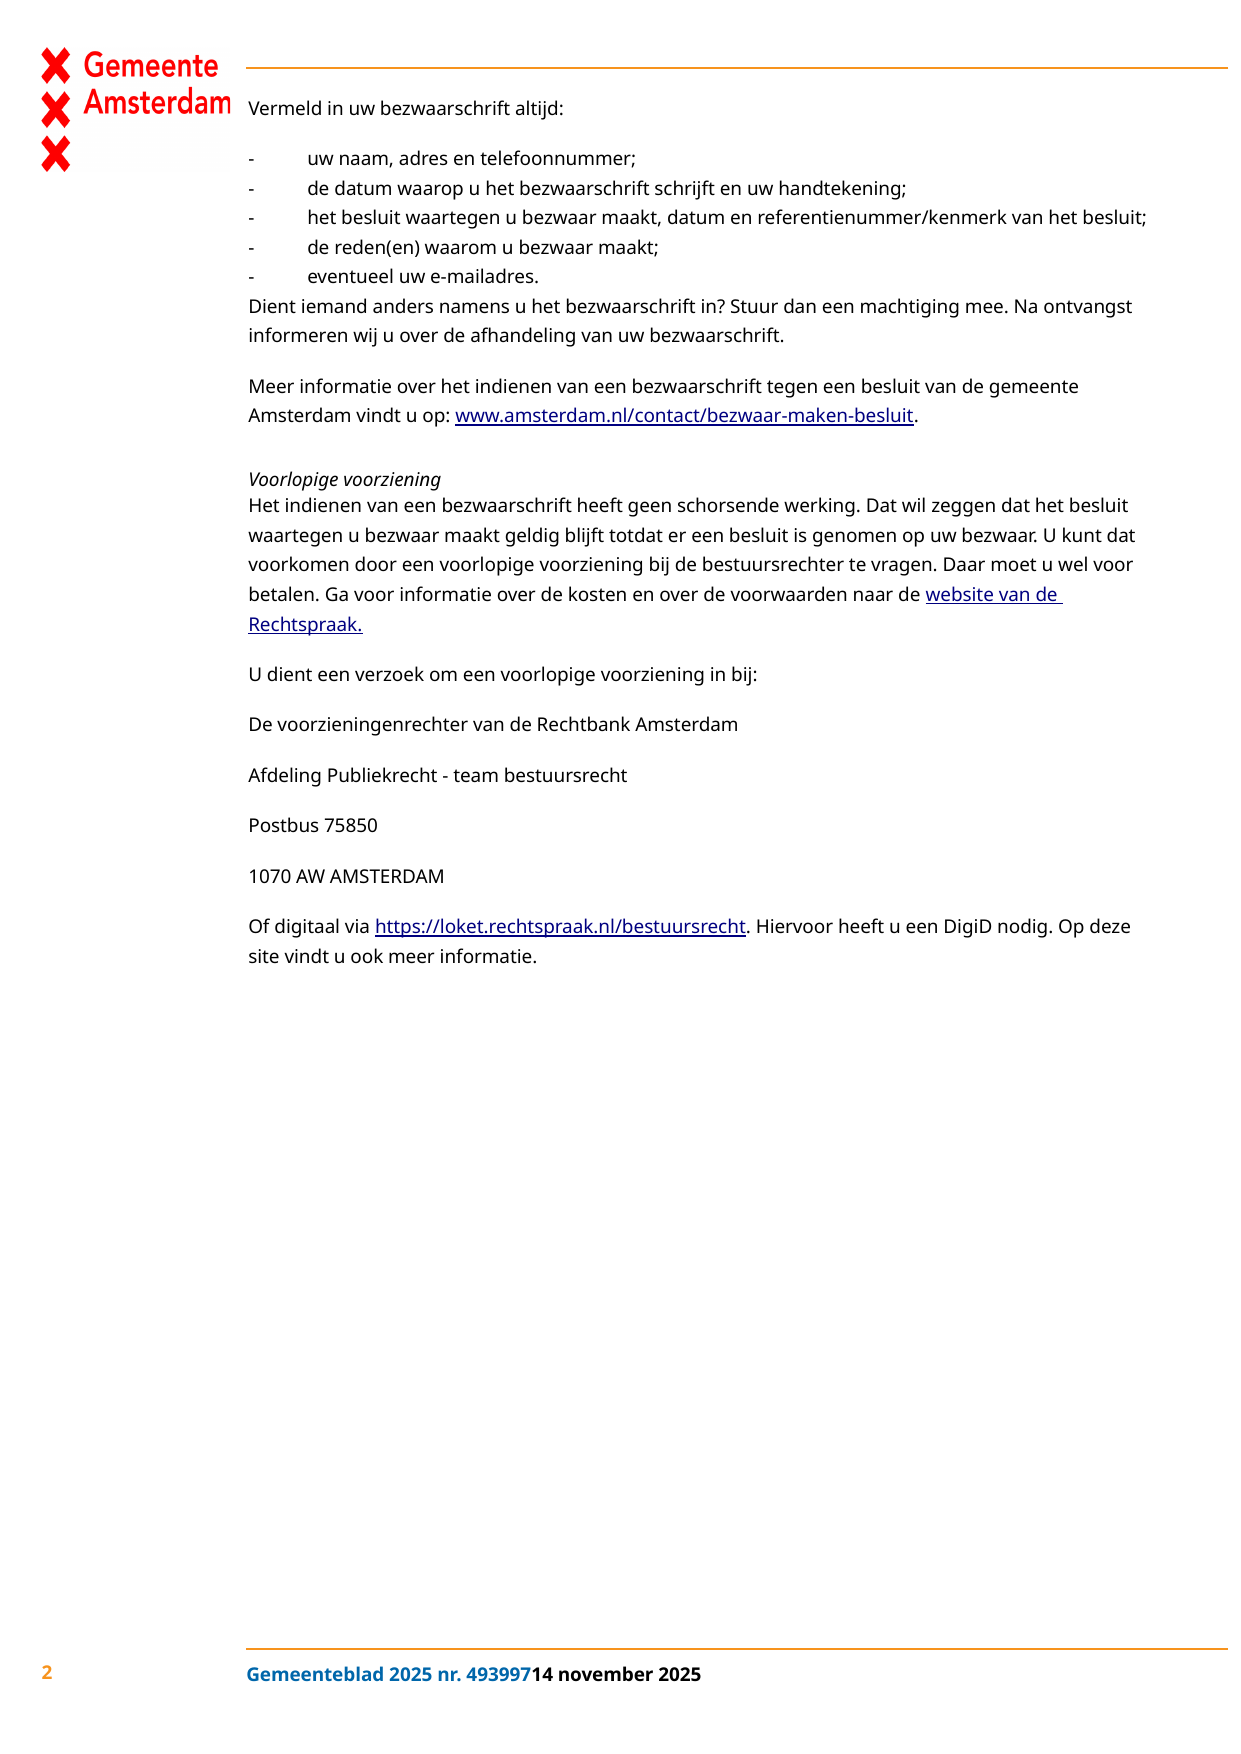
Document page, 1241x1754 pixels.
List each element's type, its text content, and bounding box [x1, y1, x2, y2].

list eventueel uw e-mailadres. [248, 263, 1152, 289]
text Postbus 75850 [248, 812, 1152, 838]
list het besluit waartegen u bezwaar maakt, datum en referentienummer/kenmerk van het besluit; [248, 204, 1152, 230]
text Het indienen van een bezwaarschrift heeft geen schorsende werking. Dat wil zeggen dat het besluit waartegen u bezwaar maakt geldig blijft totdat er een besluit is genomen op uw bezwaar. U kunt dat voorkomen door een voorlopige voorziening bij de bestuursrechter te vragen. Daar moet u wel voor betalen. Ga voor informatie over de kosten en over de voorwaarden naar de website van de Rechtspraak. [248, 492, 1152, 636]
text Afdeling Publiekrecht - team bestuursrecht [248, 762, 1152, 788]
list de reden(en) waarom u bezwaar maakt; [248, 234, 1152, 260]
text Of digitaal via https://loket.rechtspraak.nl/bestuursrecht. Hiervoor heeft u een DigiD nodig. Op deze site vindt u ook meer informatie. [248, 913, 1152, 968]
list uw naam, adres en telefoonnummer; [248, 145, 1152, 171]
text De voorzieningenrechter van de Rechtbank Amsterdam [248, 712, 1152, 737]
text U dient een verzoek om een voorlopige voorziening in bij: [248, 661, 1152, 687]
text Voorlopige voorziening [248, 467, 1152, 492]
text 1070 AW AMSTERDAM [248, 863, 1152, 888]
text Meer informatie over het indienen van een bezwaarschrift tegen een besluit van de gemeente Amsterdam vindt u op: www.amsterdam.nl/contact/bezwaar-maken-besluit. [248, 373, 1152, 428]
list de datum waarop u het bezwaarschrift schrijft en uw handtekening; [248, 175, 1152, 201]
text Dient iemand anders namens u het bezwaarschrift in? Stuur dan een machtiging mee. Na ontvangst informeren wij u over de afhandeling van uw bezwaarschrift. [248, 293, 1152, 348]
picture [41, 47, 231, 172]
text Vermeld in uw bezwaarschrift altijd: [248, 95, 1152, 121]
